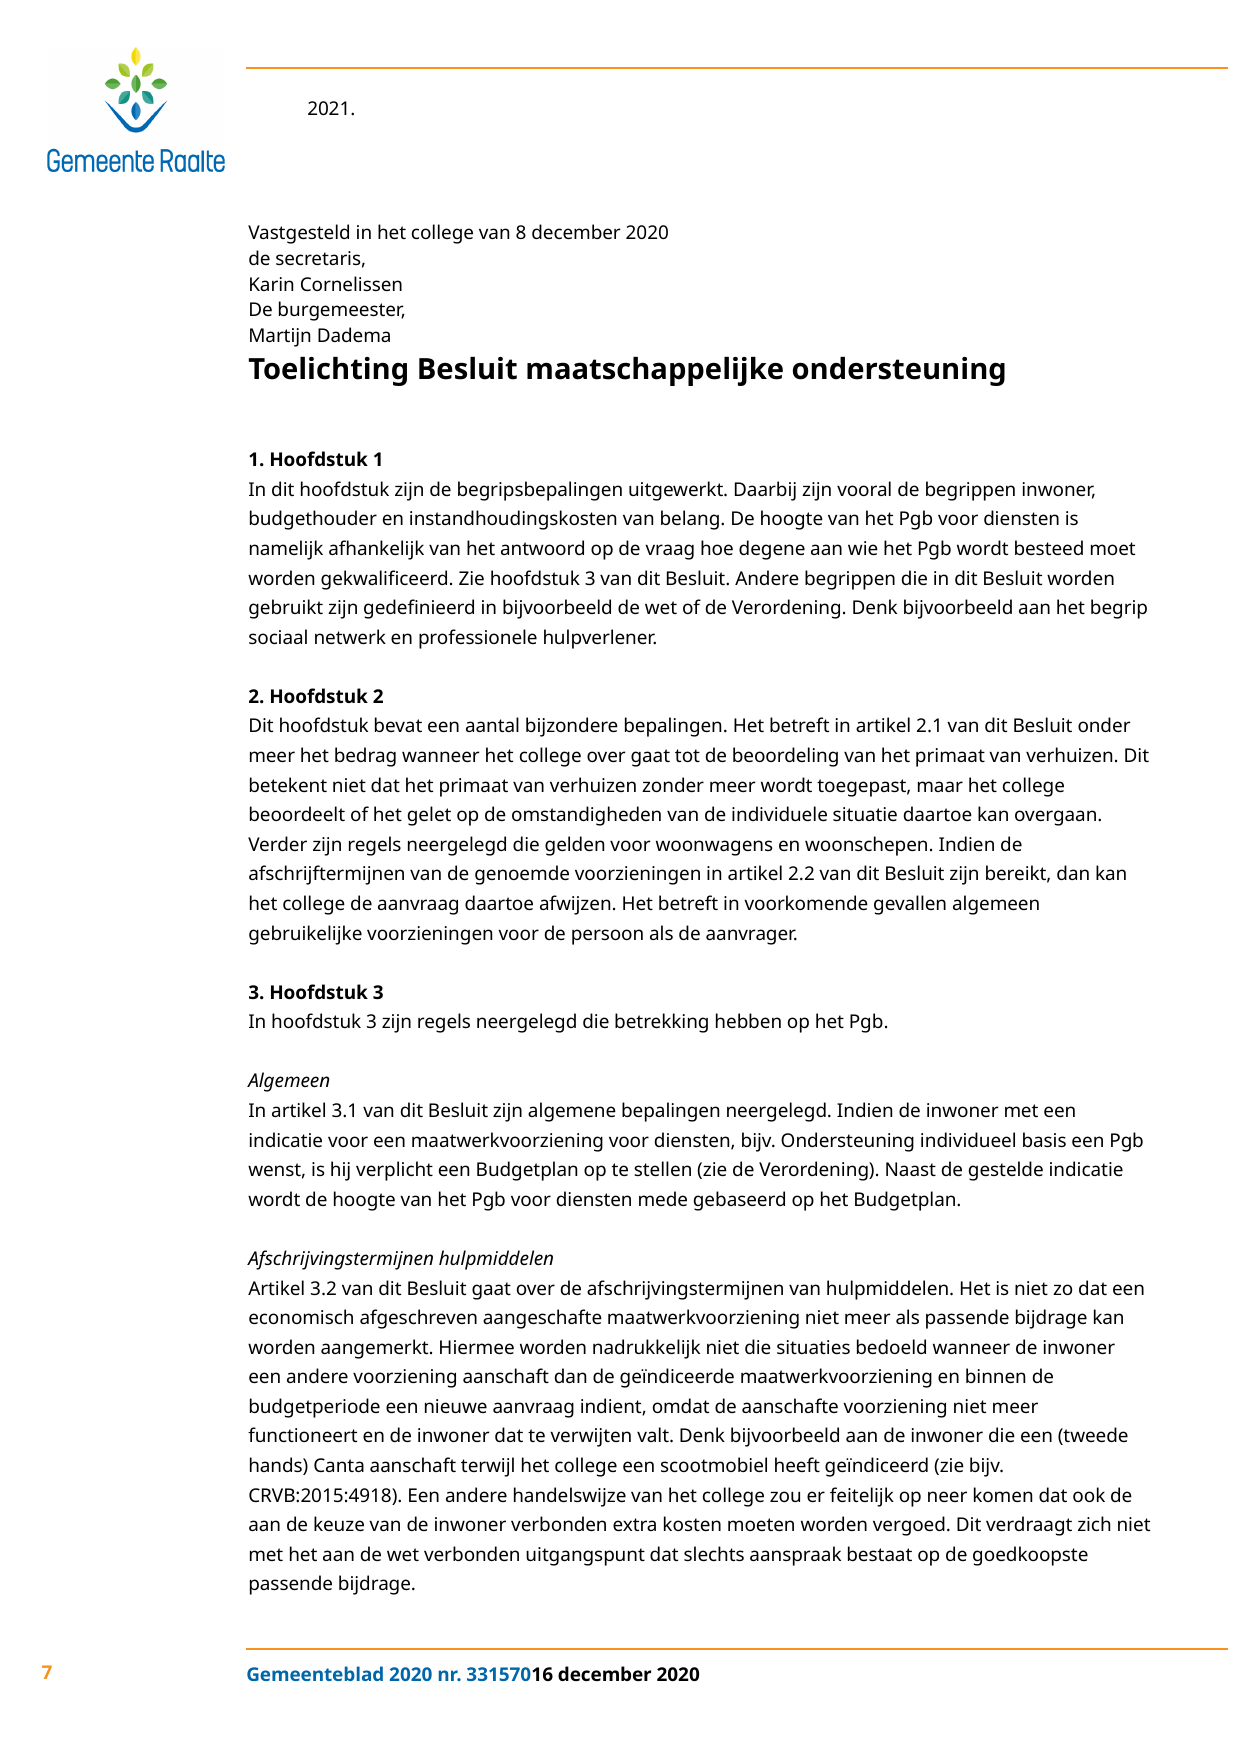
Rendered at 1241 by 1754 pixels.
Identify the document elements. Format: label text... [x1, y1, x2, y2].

text In artikel 3.1 van dit Besluit zijn algemene bepalingen neergelegd. Indien de inwoner met een indicatie voor een maatwerkvoorziening voor diensten, bijv. Ondersteuning individueel basis een Pgb wenst, is hij verplicht een Budgetplan op te stellen (zie de Verordening). Naast de gestelde indicatie wordt de hoogte van het Pgb voor diensten mede gebaseerd op het Budgetplan. [248, 1097, 1152, 1212]
text In hoofdstuk 3 zijn regels neergelegd die betrekking hebben op het Pgb. [248, 1008, 1152, 1034]
text 2. Hoofdstuk 2 [248, 683, 1152, 709]
text De burgemeester, [248, 296, 1152, 322]
text Vastgesteld in het college van 8 december 2020 [248, 219, 1152, 245]
text Martijn Dadema [248, 322, 1152, 348]
text Toelichting Besluit maatschappelijke ondersteuning [248, 348, 1152, 388]
list 2021. [248, 95, 1152, 121]
text de secretaris, [248, 245, 1152, 271]
text 3. Hoofdstuk 3 [248, 979, 1152, 1004]
text 1. Hoofdstuk 1 [248, 446, 1152, 472]
text Algemeen [248, 1068, 1152, 1093]
text Karin Cornelissen [248, 271, 1152, 296]
text In dit hoofdstuk zijn de begripsbepalingen uitgewerkt. Daarbij zijn vooral de begrippen inwoner, budgethouder en instandhoudingskosten van belang. De hoogte van het Pgb voor diensten is namelijk afhankelijk van het antwoord op de vraag hoe degene aan wie het Pgb wordt besteed moet worden gekwalificeerd. Zie hoofdstuk 3 van dit Besluit. Andere begrippen die in dit Besluit worden gebruikt zijn gedefinieerd in bijvoorbeeld de wet of de Verordening. Denk bijvoorbeeld aan het begrip sociaal netwerk en professionele hulpverlener. [248, 476, 1152, 649]
text Artikel 3.2 van dit Besluit gaat over de afschrijvingstermijnen van hulpmiddelen. Het is niet zo dat een economisch afgeschreven aangeschafte maatwerkvoorziening niet meer als passende bijdrage kan worden aangemerkt. Hiermee worden nadrukkelijk niet die situaties bedoeld wanneer de inwoner een andere voorziening aanschaft dan de geïndiceerde maatwerkvoorziening en binnen de budgetperiode een nieuwe aanvraag indient, omdat de aanschafte voorziening niet meer functioneert en de inwoner dat te verwijten valt. Denk bijvoorbeeld aan de inwoner die een (tweede hands) Canta aanschaft terwijl het college een scootmobiel heeft geïndiceerd (zie bijv. CRVB:2015:4918). Een andere handelswijze van het college zou er feitelijk op neer komen dat ook de aan de keuze van de inwoner verbonden extra kosten moeten worden vergoed. Dit verdraagt zich niet met het aan de wet verbonden uitgangspunt dat slechts aanspraak bestaat op de goedkoopste passende bijdrage. [248, 1275, 1152, 1596]
picture [41, 47, 231, 172]
text Dit hoofdstuk bevat een aantal bijzondere bepalingen. Het betreft in artikel 2.1 van dit Besluit onder meer het bedrag wanneer het college over gaat tot de beoordeling van het primaat van verhuizen. Dit betekent niet dat het primaat van verhuizen zonder meer wordt toegepast, maar het college beoordeelt of het gelet op de omstandigheden van de individuele situatie daartoe kan overgaan. Verder zijn regels neergelegd die gelden voor woonwagens en woonschepen. Indien de afschrijftermijnen van de genoemde voorzieningen in artikel 2.2 van dit Besluit zijn bereikt, dan kan het college de aanvraag daartoe afwijzen. Het betreft in voorkomende gevallen algemeen gebruikelijke voorzieningen voor de persoon als de aanvrager. [248, 713, 1152, 945]
text Afschrijvingstermijnen hulpmiddelen [248, 1245, 1152, 1271]
